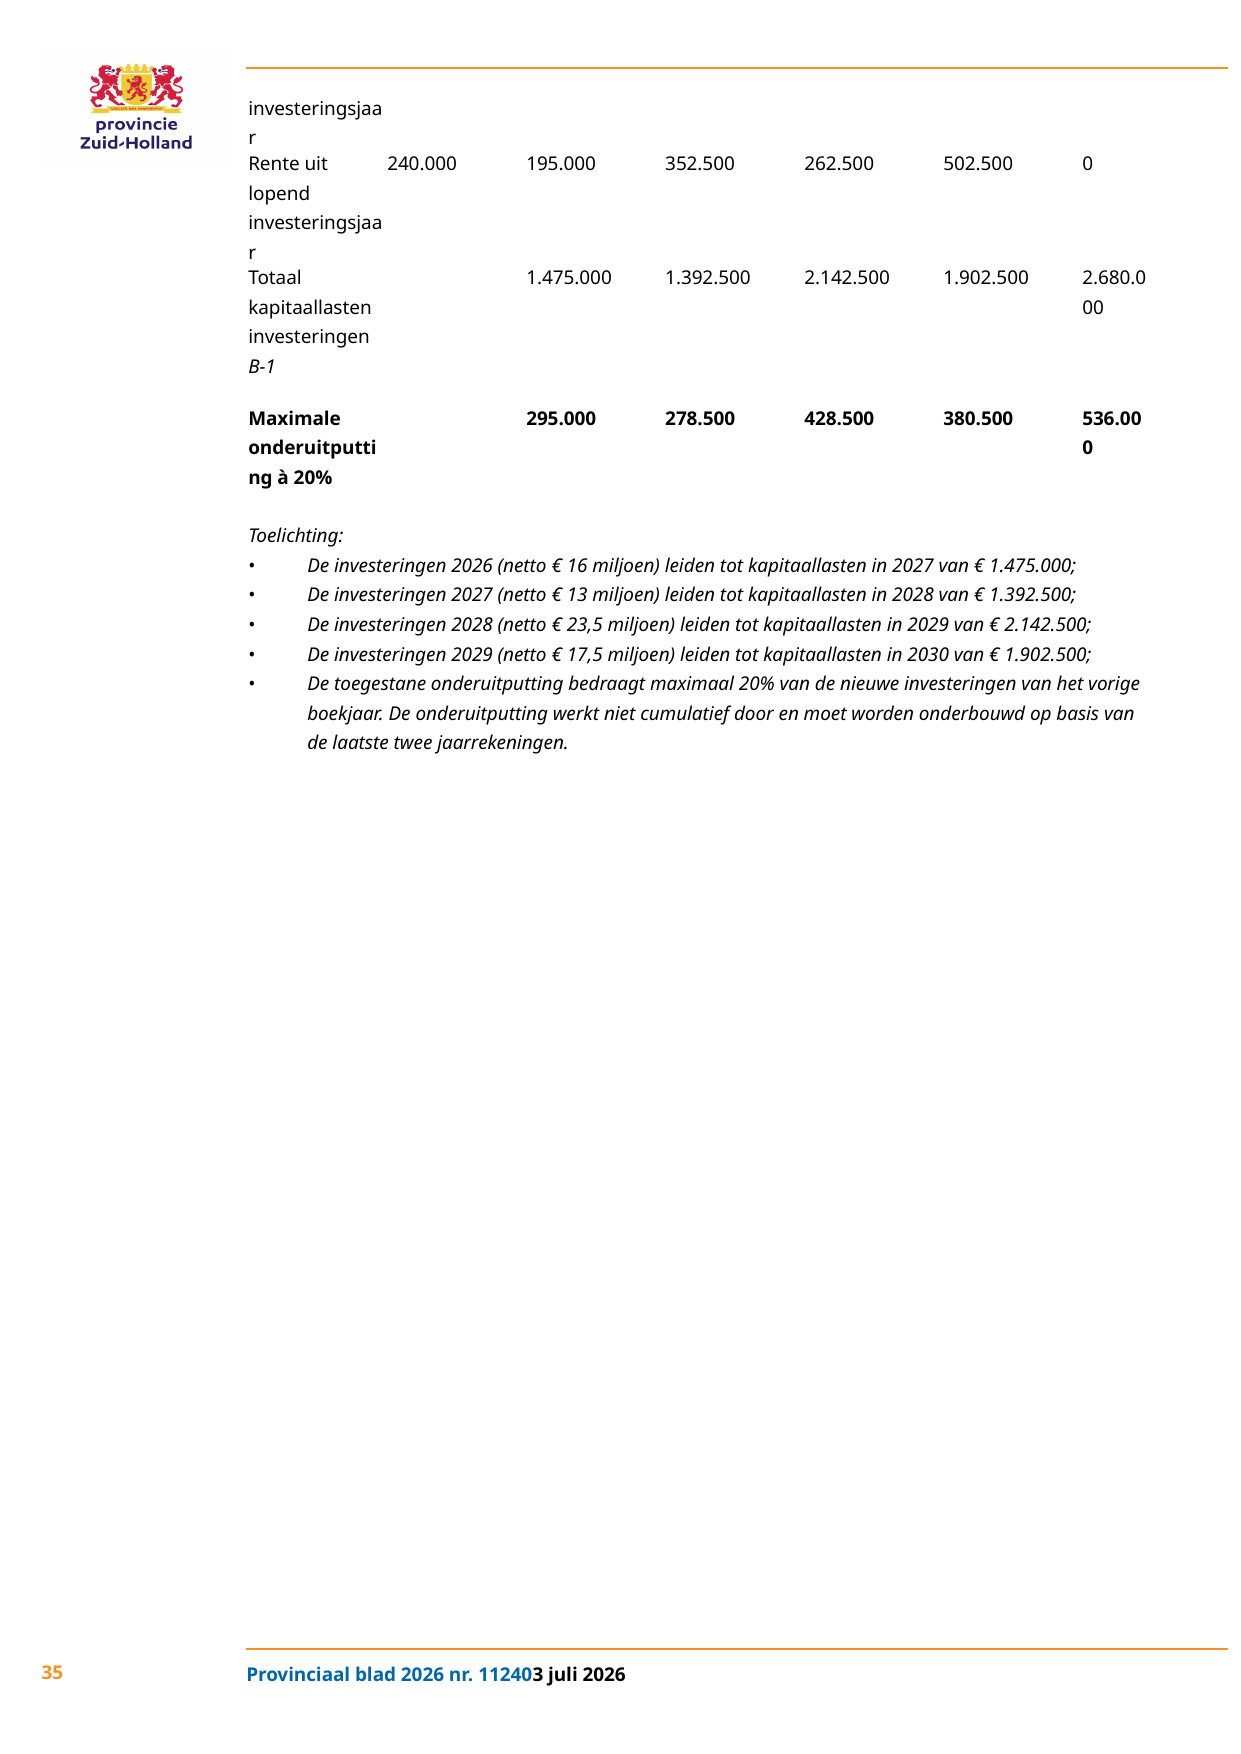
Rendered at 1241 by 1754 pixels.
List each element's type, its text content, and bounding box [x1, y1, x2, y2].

list De investeringen 2026 (netto € 16 miljoen) leiden tot kapitaallasten in 2027 van € 1.475.000; [248, 552, 1152, 578]
table_cell [1082, 379, 1152, 405]
table_cell 0 [1082, 150, 1152, 264]
table_cell 1.902.500 [943, 265, 1082, 379]
table_cell 2.680.000 [1082, 265, 1152, 379]
picture [41, 47, 231, 172]
table_cell [943, 379, 1082, 405]
table_cell [387, 265, 526, 379]
table_cell 195.000 [526, 150, 665, 264]
table_cell [526, 95, 665, 150]
table_cell investeringsjaar [248, 95, 387, 150]
table_cell [387, 379, 526, 405]
list De investeringen 2027 (netto € 13 miljoen) leiden tot kapitaallasten in 2028 van € 1.392.500; [248, 582, 1152, 607]
table_cell 502.500 [943, 150, 1082, 264]
list De investeringen 2029 (netto € 17,5 miljoen) leiden tot kapitaallasten in 2030 van € 1.902.500; [248, 641, 1152, 667]
table_cell 240.000 [387, 150, 526, 264]
table_cell 2.142.500 [804, 265, 943, 379]
table_cell [1082, 95, 1152, 150]
table_cell Maximale onderuitputting à 20% [248, 405, 387, 490]
table_cell [526, 379, 665, 405]
table_cell [804, 379, 943, 405]
table_cell Rente uit lopend investeringsjaar [248, 150, 387, 264]
table_cell [248, 379, 387, 405]
table_cell [387, 405, 526, 490]
table_cell 278.500 [665, 405, 804, 490]
table_cell [665, 379, 804, 405]
text Toelichting: [248, 522, 1152, 548]
table_cell 295.000 [526, 405, 665, 490]
table_cell 1.392.500 [665, 265, 804, 379]
table_cell 536.000 [1082, 405, 1152, 490]
table_cell [665, 95, 804, 150]
table_cell [804, 95, 943, 150]
table_cell 1.475.000 [526, 265, 665, 379]
table_cell 352.500 [665, 150, 804, 264]
table_cell 380.500 [943, 405, 1082, 490]
list De investeringen 2028 (netto € 23,5 miljoen) leiden tot kapitaallasten in 2029 van € 2.142.500; [248, 611, 1152, 637]
table_cell Totaal kapitaallasten investeringen B-1 [248, 265, 387, 379]
table_cell 262.500 [804, 150, 943, 264]
list De toegestane onderuitputting bedraagt maximaal 20% van de nieuwe investeringen van het vorige boekjaar. De onderuitputting werkt niet cumulatief door en moet worden onderbouwd op basis van de laatste twee jaarrekeningen. [248, 670, 1152, 755]
table_cell 428.500 [804, 405, 943, 490]
table_cell [943, 95, 1082, 150]
table_cell [387, 95, 526, 150]
